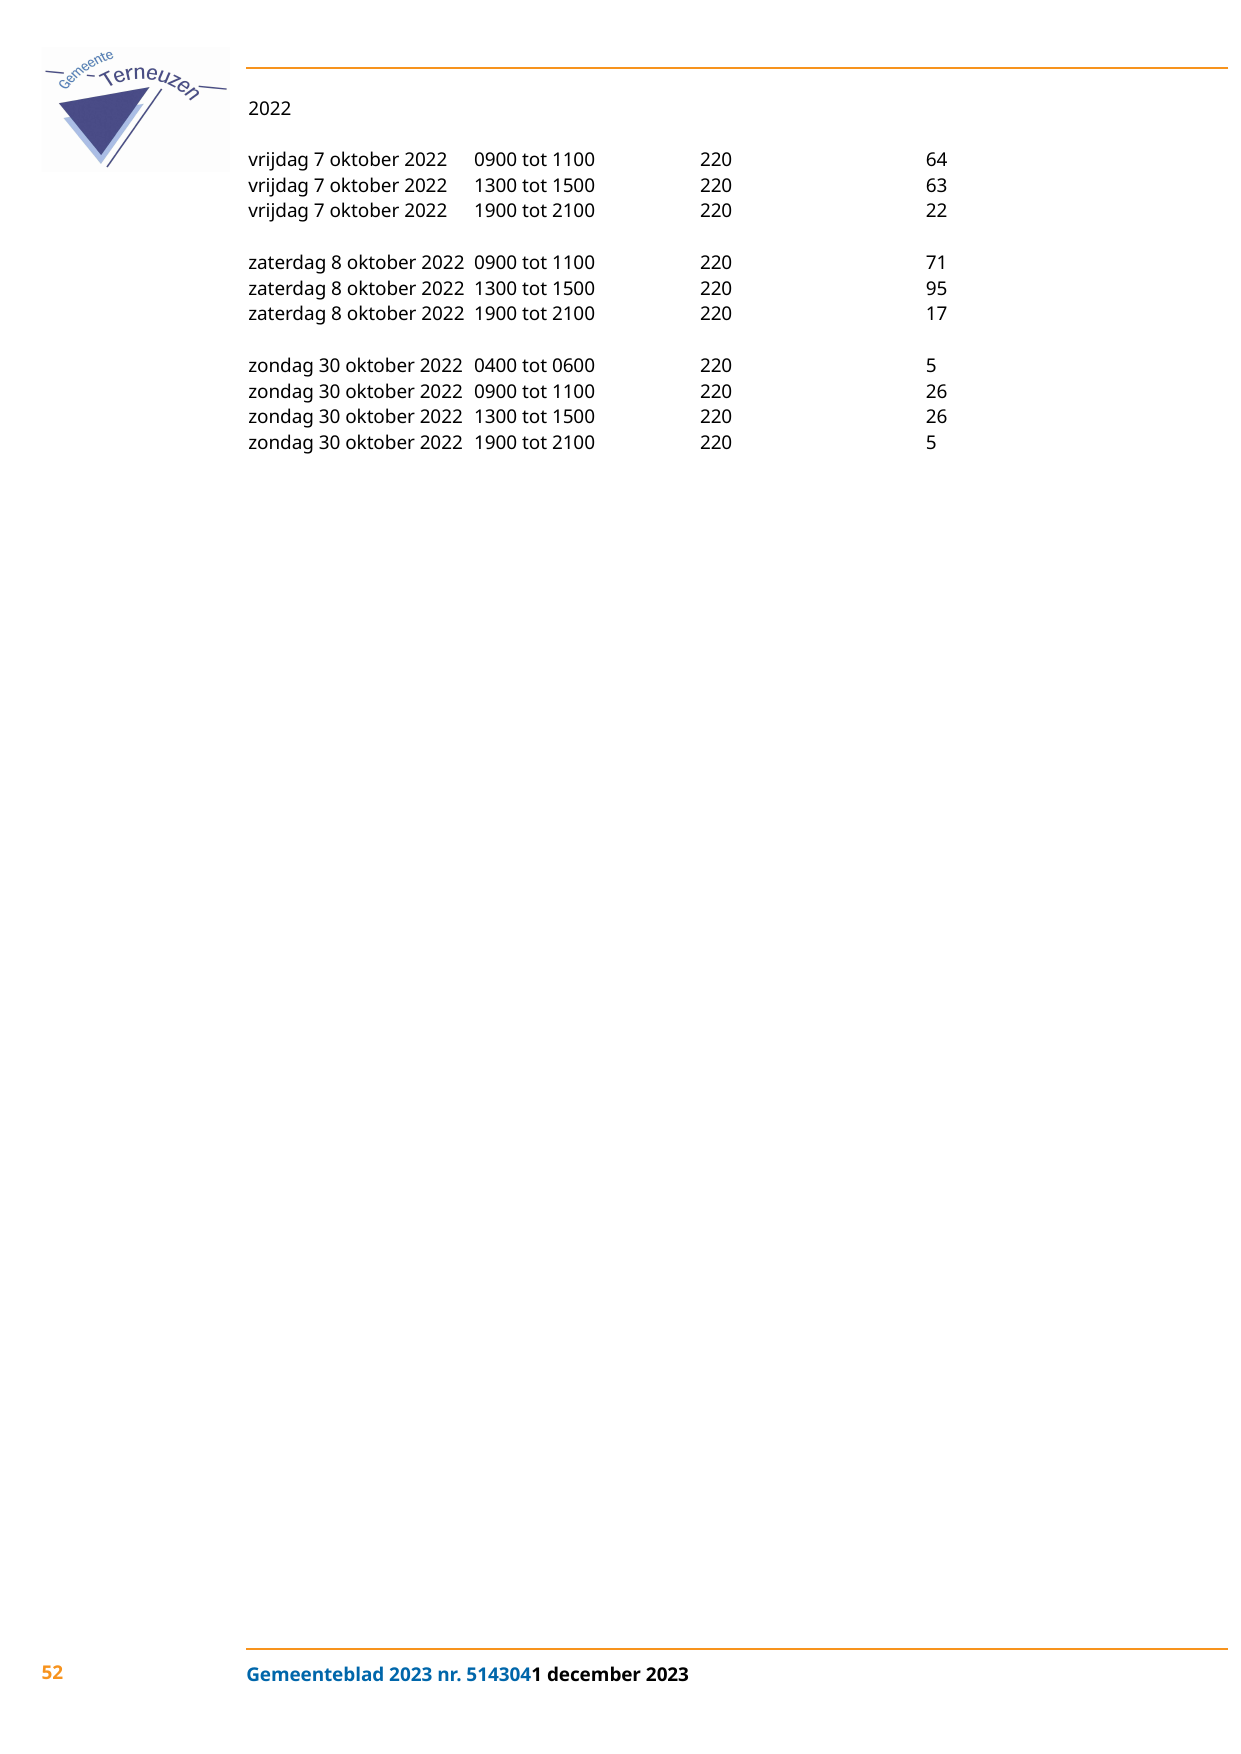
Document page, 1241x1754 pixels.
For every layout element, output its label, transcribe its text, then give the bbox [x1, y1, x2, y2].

table_cell [474, 95, 700, 121]
table_cell 220 [700, 249, 926, 275]
table_cell 5 [926, 352, 1152, 378]
table_cell 220 [700, 301, 926, 326]
table_cell 1900 tot 2100 [474, 301, 700, 326]
table_cell 220 [700, 172, 926, 198]
table_cell zaterdag 8 oktober 2022 [248, 249, 474, 275]
table_cell vrijdag 7 oktober 2022 [248, 172, 474, 198]
table_cell 95 [926, 275, 1152, 301]
table_cell 0900 tot 1100 [474, 146, 700, 172]
table_cell [926, 326, 1152, 352]
table_cell [700, 121, 926, 146]
table_cell 220 [700, 275, 926, 301]
table_cell zondag 30 oktober 2022 [248, 378, 474, 403]
table_cell 220 [700, 378, 926, 403]
table_cell vrijdag 7 oktober 2022 [248, 198, 474, 223]
table_cell 1900 tot 2100 [474, 198, 700, 223]
table_cell 63 [926, 172, 1152, 198]
table_cell 1300 tot 1500 [474, 275, 700, 301]
table_cell 71 [926, 249, 1152, 275]
table_cell 26 [926, 378, 1152, 403]
table_cell 220 [700, 404, 926, 429]
table_cell 64 [926, 146, 1152, 172]
table_cell zondag 30 oktober 2022 [248, 352, 474, 378]
table_cell 1300 tot 1500 [474, 172, 700, 198]
table_cell 5 [926, 429, 1152, 455]
table_cell [926, 121, 1152, 146]
table_cell 220 [700, 352, 926, 378]
table_cell 0400 tot 0600 [474, 352, 700, 378]
table_cell 22 [926, 198, 1152, 223]
table_cell [248, 224, 474, 249]
table_cell zondag 30 oktober 2022 [248, 404, 474, 429]
table_cell 26 [926, 404, 1152, 429]
table_cell 0900 tot 1100 [474, 378, 700, 403]
table_cell zondag 30 oktober 2022 [248, 429, 474, 455]
table_cell 220 [700, 146, 926, 172]
table_cell [700, 224, 926, 249]
table_cell 17 [926, 301, 1152, 326]
table_cell 220 [700, 198, 926, 223]
table_cell 1900 tot 2100 [474, 429, 700, 455]
table_cell [700, 95, 926, 121]
table_cell [926, 224, 1152, 249]
table_cell [474, 121, 700, 146]
picture [41, 47, 231, 172]
table_cell 1300 tot 1500 [474, 404, 700, 429]
table_cell 0900 tot 1100 [474, 249, 700, 275]
table_cell zaterdag 8 oktober 2022 [248, 301, 474, 326]
table_cell [474, 224, 700, 249]
table_cell 2022 [248, 95, 474, 121]
table_cell [926, 95, 1152, 121]
table_cell [248, 326, 474, 352]
table_cell [700, 326, 926, 352]
table_cell 220 [700, 429, 926, 455]
table_cell zaterdag 8 oktober 2022 [248, 275, 474, 301]
table_cell vrijdag 7 oktober 2022 [248, 146, 474, 172]
table_cell [248, 121, 474, 146]
table_cell [474, 326, 700, 352]
